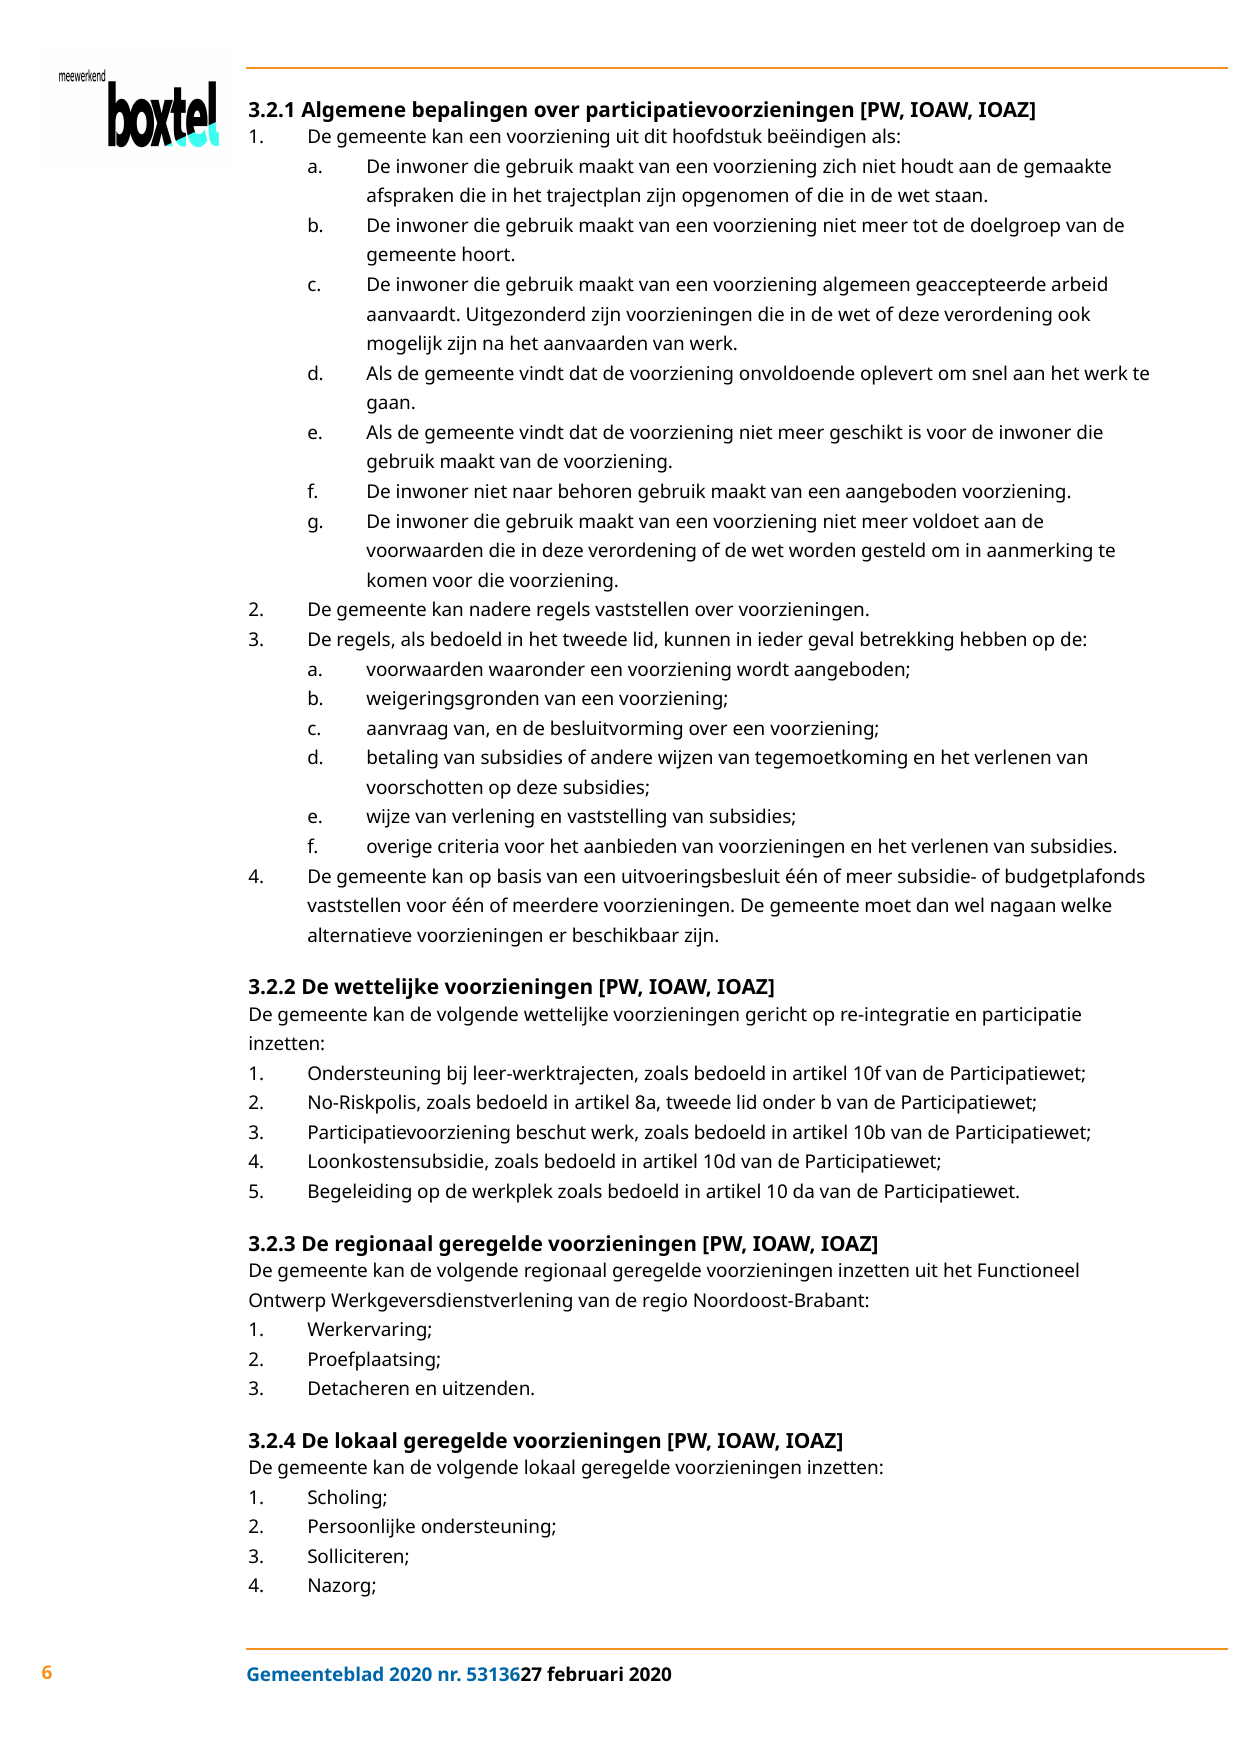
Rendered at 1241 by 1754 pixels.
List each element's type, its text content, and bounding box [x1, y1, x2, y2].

text De gemeente kan de volgende wettelijke voorzieningen gericht op re-integratie en participatie inzetten: [248, 1001, 1152, 1056]
list De inwoner die gebruik maakt van een voorziening niet meer tot de doelgroep van de gemeente hoort. [307, 212, 1152, 267]
list overige criteria voor het aanbieden van voorzieningen en het verlenen van subsidies. [307, 833, 1152, 859]
text 3.2.4 De lokaal geregelde voorzieningen [PW, IOAW, IOAZ] [248, 1426, 1152, 1454]
list No-Riskpolis, zoals bedoeld in artikel 8a, tweede lid onder b van de Participatiewet; [248, 1089, 1152, 1115]
text 3.2.2 De wettelijke voorzieningen [PW, IOAW, IOAZ] [248, 972, 1152, 1001]
text 3.2.1 Algemene bepalingen over participatievoorzieningen [PW, IOAW, IOAZ] [248, 95, 1152, 123]
list De gemeente kan nadere regels vaststellen over voorzieningen. [248, 597, 1152, 622]
list wijze van verlening en vaststelling van subsidies; [307, 804, 1152, 829]
text 3.2.3 De regionaal geregelde voorzieningen [PW, IOAW, IOAZ] [248, 1229, 1152, 1257]
list De inwoner die gebruik maakt van een voorziening niet meer voldoet aan de voorwaarden die in deze verordening of de wet worden gesteld om in aanmerking te komen voor die voorziening. [307, 508, 1152, 593]
list Detacheren en uitzenden. [248, 1376, 1152, 1401]
list Participatievoorziening beschut werk, zoals bedoeld in artikel 10b van de Participatiewet; [248, 1119, 1152, 1145]
list De inwoner die gebruik maakt van een voorziening zich niet houdt aan de gemaakte afspraken die in het trajectplan zijn opgenomen of die in de wet staan. [307, 153, 1152, 208]
list betaling van subsidies of andere wijzen van tegemoetkoming en het verlenen van voorschotten op deze subsidies; [307, 744, 1152, 800]
list Als de gemeente vindt dat de voorziening niet meer geschikt is voor de inwoner die gebruik maakt van de voorziening. [307, 419, 1152, 474]
text De gemeente kan de volgende lokaal geregelde voorzieningen inzetten: [248, 1454, 1152, 1480]
list Begeleiding op de werkplek zoals bedoeld in artikel 10 da van de Participatiewet. [248, 1178, 1152, 1204]
picture [41, 47, 231, 172]
list De gemeente kan op basis van een uitvoeringsbesluit één of meer subsidie- of budgetplafonds vaststellen voor één of meerdere voorzieningen. De gemeente moet dan wel nagaan welke alternatieve voorzieningen er beschikbaar zijn. [248, 863, 1152, 948]
list Werkervaring; [248, 1316, 1152, 1342]
list Solliciteren; [248, 1543, 1152, 1569]
list aanvraag van, en de besluitvorming over een voorziening; [307, 715, 1152, 741]
list De inwoner die gebruik maakt van een voorziening algemeen geaccepteerde arbeid aanvaardt. Uitgezonderd zijn voorzieningen die in de wet of deze verordening ook mogelijk zijn na het aanvaarden van werk. [307, 271, 1152, 356]
list De regels, als bedoeld in het tweede lid, kunnen in ieder geval betrekking hebben op de: [248, 626, 1152, 652]
list De inwoner niet naar behoren gebruik maakt van een aangeboden voorziening. [307, 478, 1152, 504]
list weigeringsgronden van een voorziening; [307, 685, 1152, 711]
list Loonkostensubsidie, zoals bedoeld in artikel 10d van de Participatiewet; [248, 1149, 1152, 1174]
list Als de gemeente vindt dat de voorziening onvoldoende oplevert om snel aan het werk te gaan. [307, 360, 1152, 415]
list Nazorg; [248, 1573, 1152, 1598]
list Scholing; [248, 1484, 1152, 1510]
list Proefplaatsing; [248, 1346, 1152, 1372]
text De gemeente kan de volgende regionaal geregelde voorzieningen inzetten uit het Functioneel Ontwerp Werkgeversdienstverlening van de regio Noordoost-Brabant: [248, 1257, 1152, 1312]
list Ondersteuning bij leer-werktrajecten, zoals bedoeld in artikel 10f van de Participatiewet; [248, 1060, 1152, 1086]
list Persoonlijke ondersteuning; [248, 1513, 1152, 1539]
list voorwaarden waaronder een voorziening wordt aangeboden; [307, 656, 1152, 681]
list De gemeente kan een voorziening uit dit hoofdstuk beëindigen als: [248, 123, 1152, 149]
